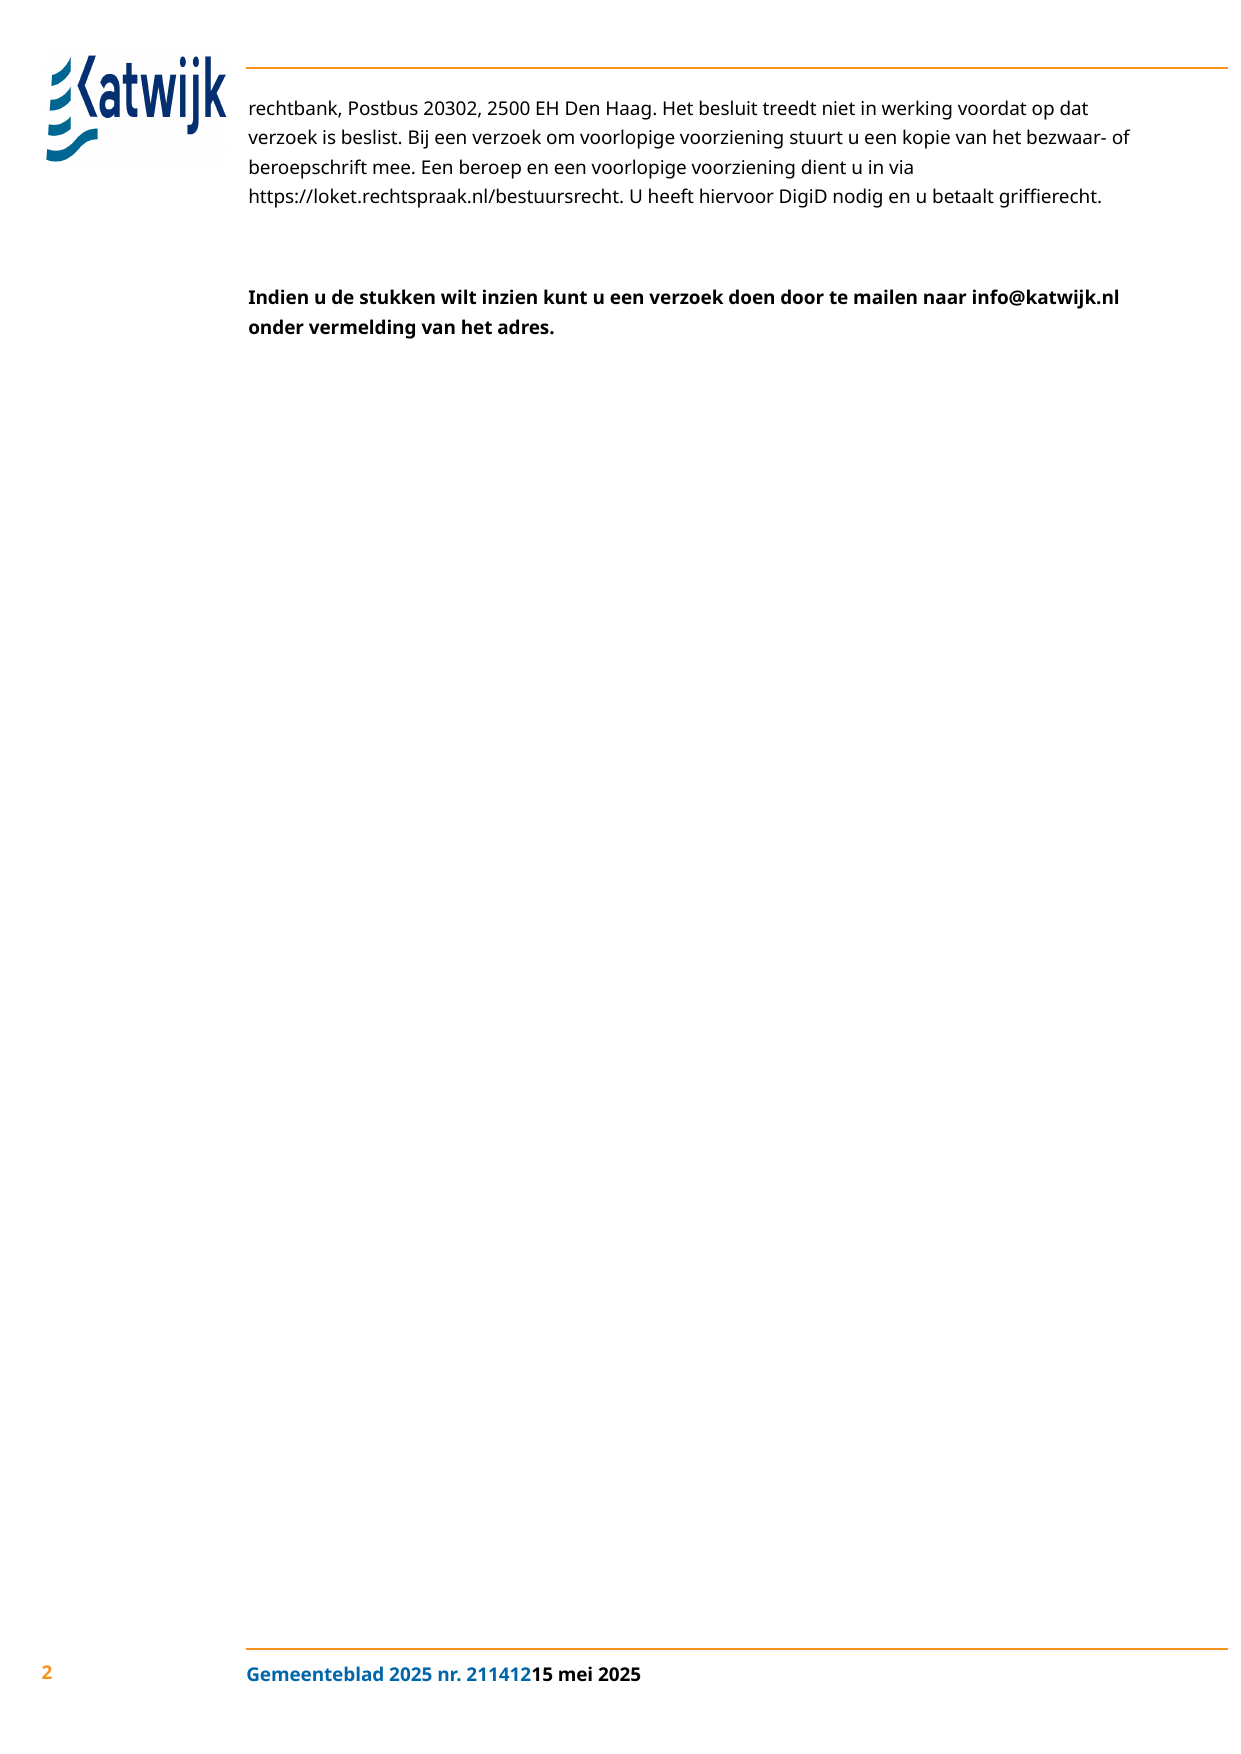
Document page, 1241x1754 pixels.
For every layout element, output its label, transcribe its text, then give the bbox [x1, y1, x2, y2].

picture [41, 47, 231, 172]
text Indien u de stukken wilt inzien kunt u een verzoek doen door te mailen naar info@katwijk.nl onder vermelding van het adres. [248, 284, 1152, 340]
text rechtbank, Postbus 20302, 2500 EH Den Haag. Het besluit treedt niet in werking voordat op dat verzoek is beslist. Bij een verzoek om voorlopige voorziening stuurt u een kopie van het bezwaar- of beroepschrift mee. Een beroep en een voorlopige voorziening dient u in via https://loket.rechtspraak.nl/bestuursrecht. U heeft hiervoor DigiD nodig en u betaalt griffierecht. [248, 95, 1152, 209]
